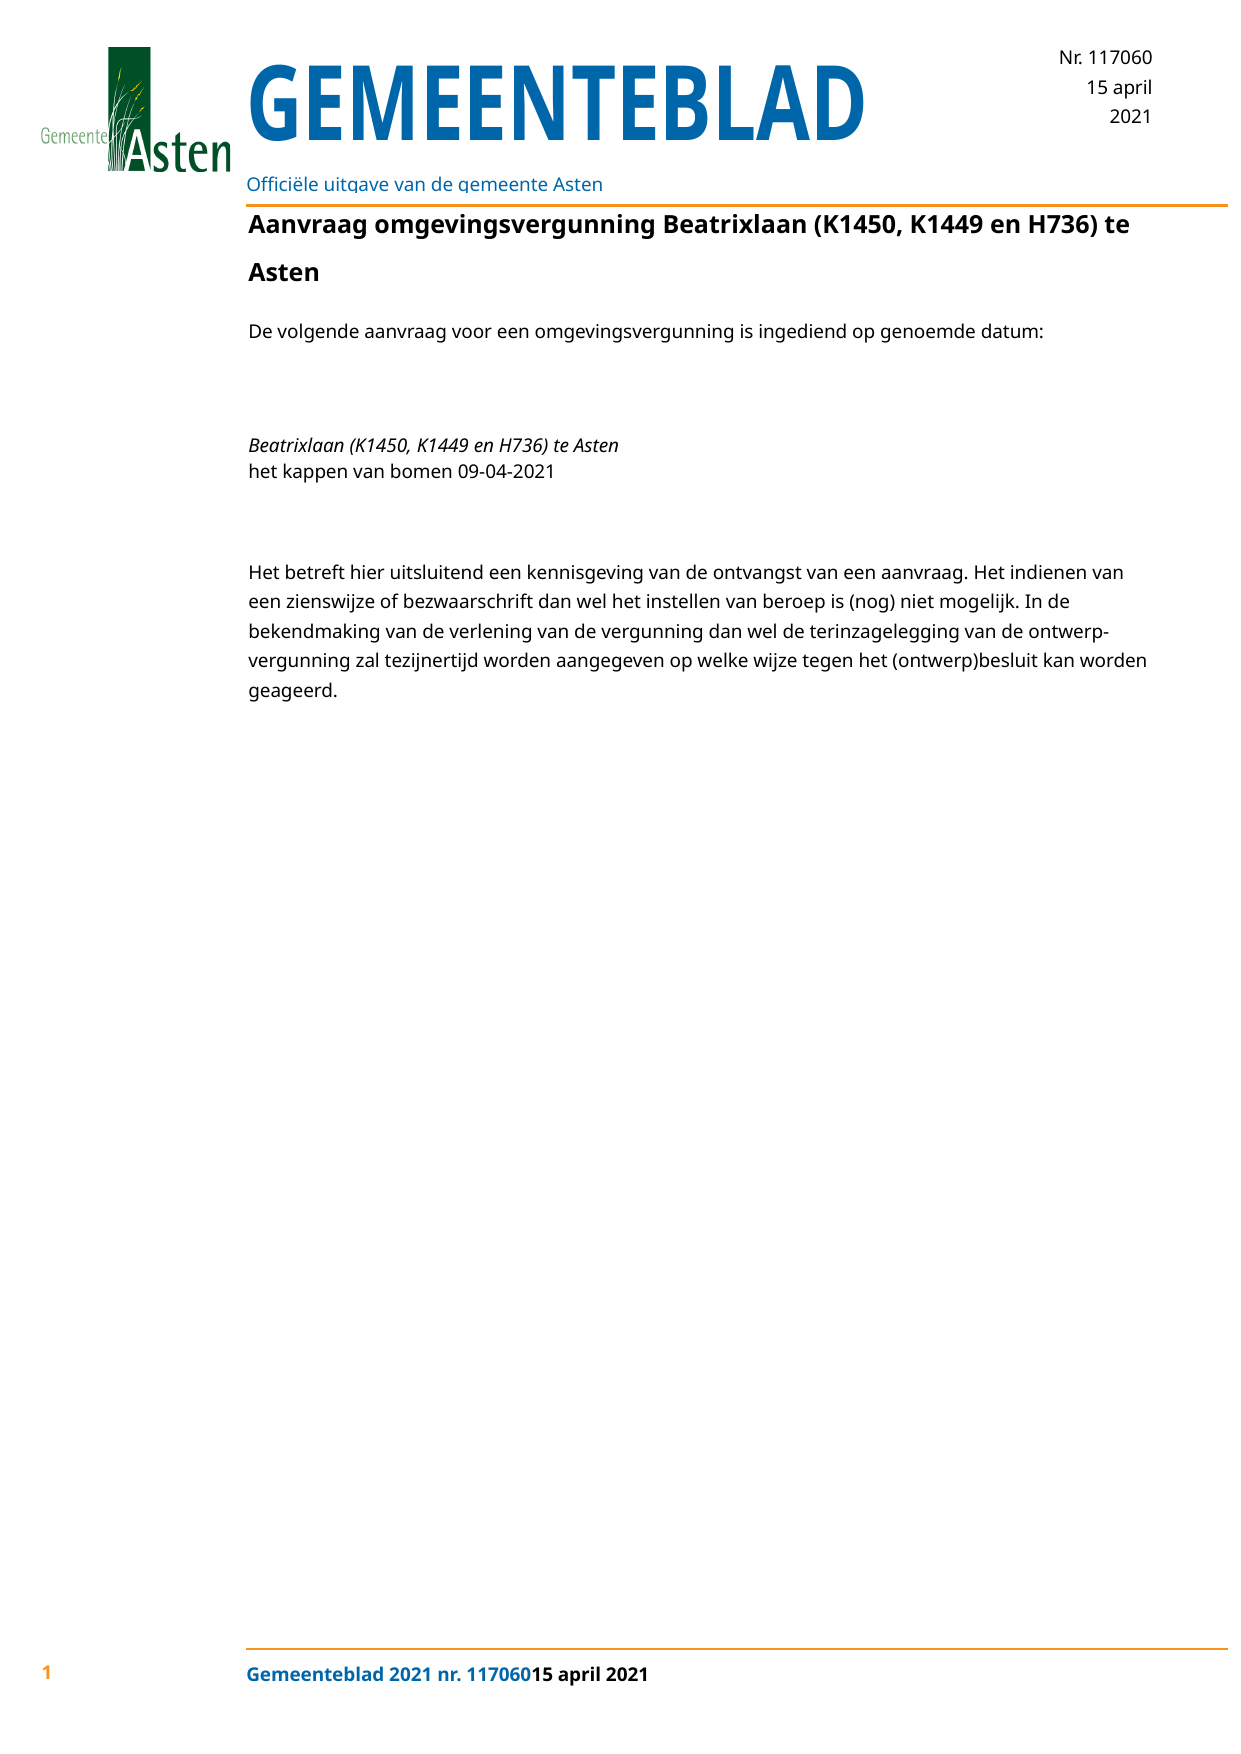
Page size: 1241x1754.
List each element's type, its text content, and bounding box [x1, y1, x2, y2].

text Het betreft hier uitsluitend een kennisgeving van de ontvangst van een aanvraag. Het indienen van een zienswijze of bezwaarschrift dan wel het instellen van beroep is (nog) niet mogelijk. In de bekendmaking van de verlening van de vergunning dan wel de terinzagelegging van de ontwerp-vergunning zal tezijnertijd worden aangegeven op welke wijze tegen het (ontwerp)besluit kan worden geageerd. [248, 559, 1152, 703]
text Aanvraag omgevingsvergunning Beatrixlaan (K1450, K1449 en H736) te Asten [248, 207, 1152, 288]
text Beatrixlaan (K1450, K1449 en H736) te Asten [248, 432, 1152, 458]
picture [41, 47, 231, 172]
text De volgende aanvraag voor een omgevingsvergunning is ingediend op genoemde datum: [248, 318, 1152, 344]
text het kappen van bomen 09-04-2021 [248, 458, 1152, 484]
